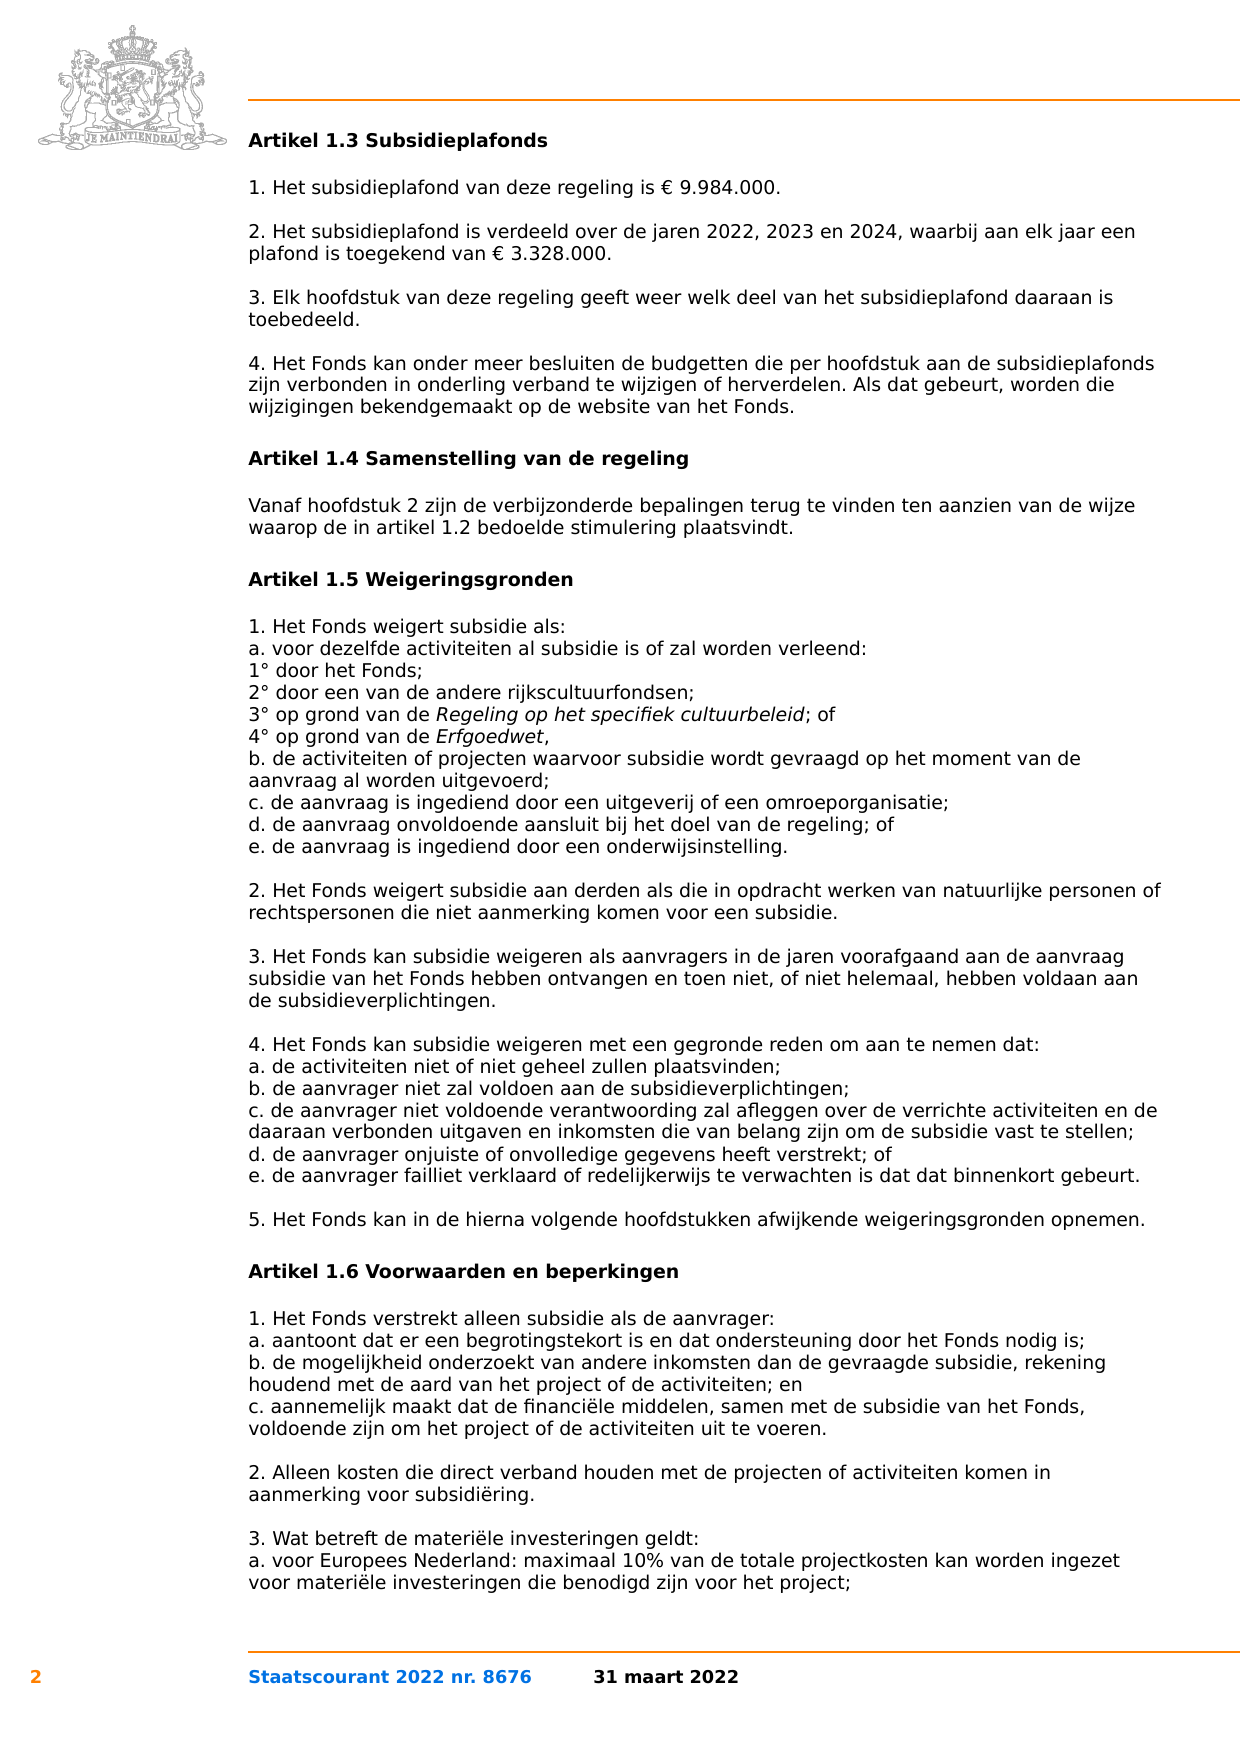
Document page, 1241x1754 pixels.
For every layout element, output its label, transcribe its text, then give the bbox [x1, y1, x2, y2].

subtitle Artikel 1.5 Weigeringsgronden [248, 569, 1163, 591]
text 2° door een van de andere rijkscultuurfondsen; [248, 682, 1163, 704]
text b. de activiteiten of projecten waarvoor subsidie wordt gevraagd op het moment van de aanvraag al worden uitgevoerd; [248, 748, 1163, 792]
text 3° op grond van de Regeling op het specifiek cultuurbeleid; of [248, 704, 1163, 726]
text b. de aanvrager niet zal voldoen aan de subsidieverplichtingen; [248, 1077, 1163, 1099]
text 4. Het Fonds kan subsidie weigeren met een gegronde reden om aan te nemen dat: [248, 1033, 1163, 1056]
text d. de aanvraag onvoldoende aansluit bij het doel van de regeling; of [248, 814, 1163, 836]
text 1. Het subsidieplafond van deze regeling is € 9.984.000. [248, 177, 1163, 199]
text 1° door het Fonds; [248, 660, 1163, 682]
text e. de aanvraag is ingediend door een onderwijsinstelling. [248, 836, 1163, 858]
text a. voor Europees Nederland: maximaal 10% van de totale projectkosten kan worden ingezet voor materiële investeringen die benodigd zijn voor het project; [248, 1550, 1163, 1594]
text 1. Het Fonds verstrekt alleen subsidie als de aanvrager: [248, 1308, 1163, 1330]
text 2. Het Fonds weigert subsidie aan derden als die in opdracht werken van natuurlijke personen of rechtspersonen die niet aanmerking komen voor een subsidie. [248, 880, 1163, 924]
text b. de mogelijkheid onderzoekt van andere inkomsten dan de gevraagde subsidie, rekening houdend met de aard van het project of de activiteiten; en [248, 1352, 1163, 1396]
text 5. Het Fonds kan in de hierna volgende hoofdstukken afwijkende weigeringsgronden opnemen. [248, 1209, 1163, 1231]
text 3. Elk hoofdstuk van deze regeling geeft weer welk deel van het subsidieplafond daaraan is toebedeeld. [248, 287, 1163, 331]
subtitle Artikel 1.4 Samenstelling van de regeling [248, 448, 1163, 470]
text c. aannemelijk maakt dat de financiële middelen, samen met de subsidie van het Fonds, voldoende zijn om het project of de activiteiten uit te voeren. [248, 1396, 1163, 1440]
text 4° op grond van de Erfgoedwet, [248, 726, 1163, 748]
text a. de activiteiten niet of niet geheel zullen plaatsvinden; [248, 1056, 1163, 1077]
subtitle Artikel 1.6 Voorwaarden en beperkingen [248, 1261, 1163, 1283]
text 4. Het Fonds kan onder meer besluiten de budgetten die per hoofdstuk aan de subsidieplafonds zijn verbonden in onderling verband te wijzigen of herverdelen. Als dat gebeurt, worden die wijzigingen bekendgemaakt op de website van het Fonds. [248, 352, 1163, 418]
picture [38, 25, 227, 150]
subtitle Artikel 1.3 Subsidieplafonds [248, 130, 1163, 152]
text 2. Alleen kosten die direct verband houden met de projecten of activiteiten komen in aanmerking voor subsidiëring. [248, 1462, 1163, 1506]
text c. de aanvraag is ingediend door een uitgeverij of een omroeporganisatie; [248, 792, 1163, 814]
text e. de aanvrager failliet verklaard of redelijkerwijs te verwachten is dat dat binnenkort gebeurt. [248, 1165, 1163, 1187]
text 2. Het subsidieplafond is verdeeld over de jaren 2022, 2023 en 2024, waarbij aan elk jaar een plafond is toegekend van € 3.328.000. [248, 221, 1163, 265]
text a. aantoont dat er een begrotingstekort is en dat ondersteuning door het Fonds nodig is; [248, 1330, 1163, 1352]
text 3. Het Fonds kan subsidie weigeren als aanvragers in de jaren voorafgaand aan de aanvraag subsidie van het Fonds hebben ontvangen en toen niet, of niet helemaal, hebben voldaan aan de subsidieverplichtingen. [248, 946, 1163, 1012]
text Vanaf hoofdstuk 2 zijn de verbijzonderde bepalingen terug te vinden ten aanzien van de wijze waarop de in artikel 1.2 bedoelde stimulering plaatsvindt. [248, 495, 1163, 539]
text c. de aanvrager niet voldoende verantwoording zal afleggen over de verrichte activiteiten en de daaraan verbonden uitgaven en inkomsten die van belang zijn om de subsidie vast te stellen; [248, 1099, 1163, 1143]
text a. voor dezelfde activiteiten al subsidie is of zal worden verleend: [248, 638, 1163, 660]
text 1. Het Fonds weigert subsidie als: [248, 616, 1163, 638]
text d. de aanvrager onjuiste of onvolledige gegevens heeft verstrekt; of [248, 1143, 1163, 1165]
text 3. Wat betreft de materiële investeringen geldt: [248, 1528, 1163, 1550]
